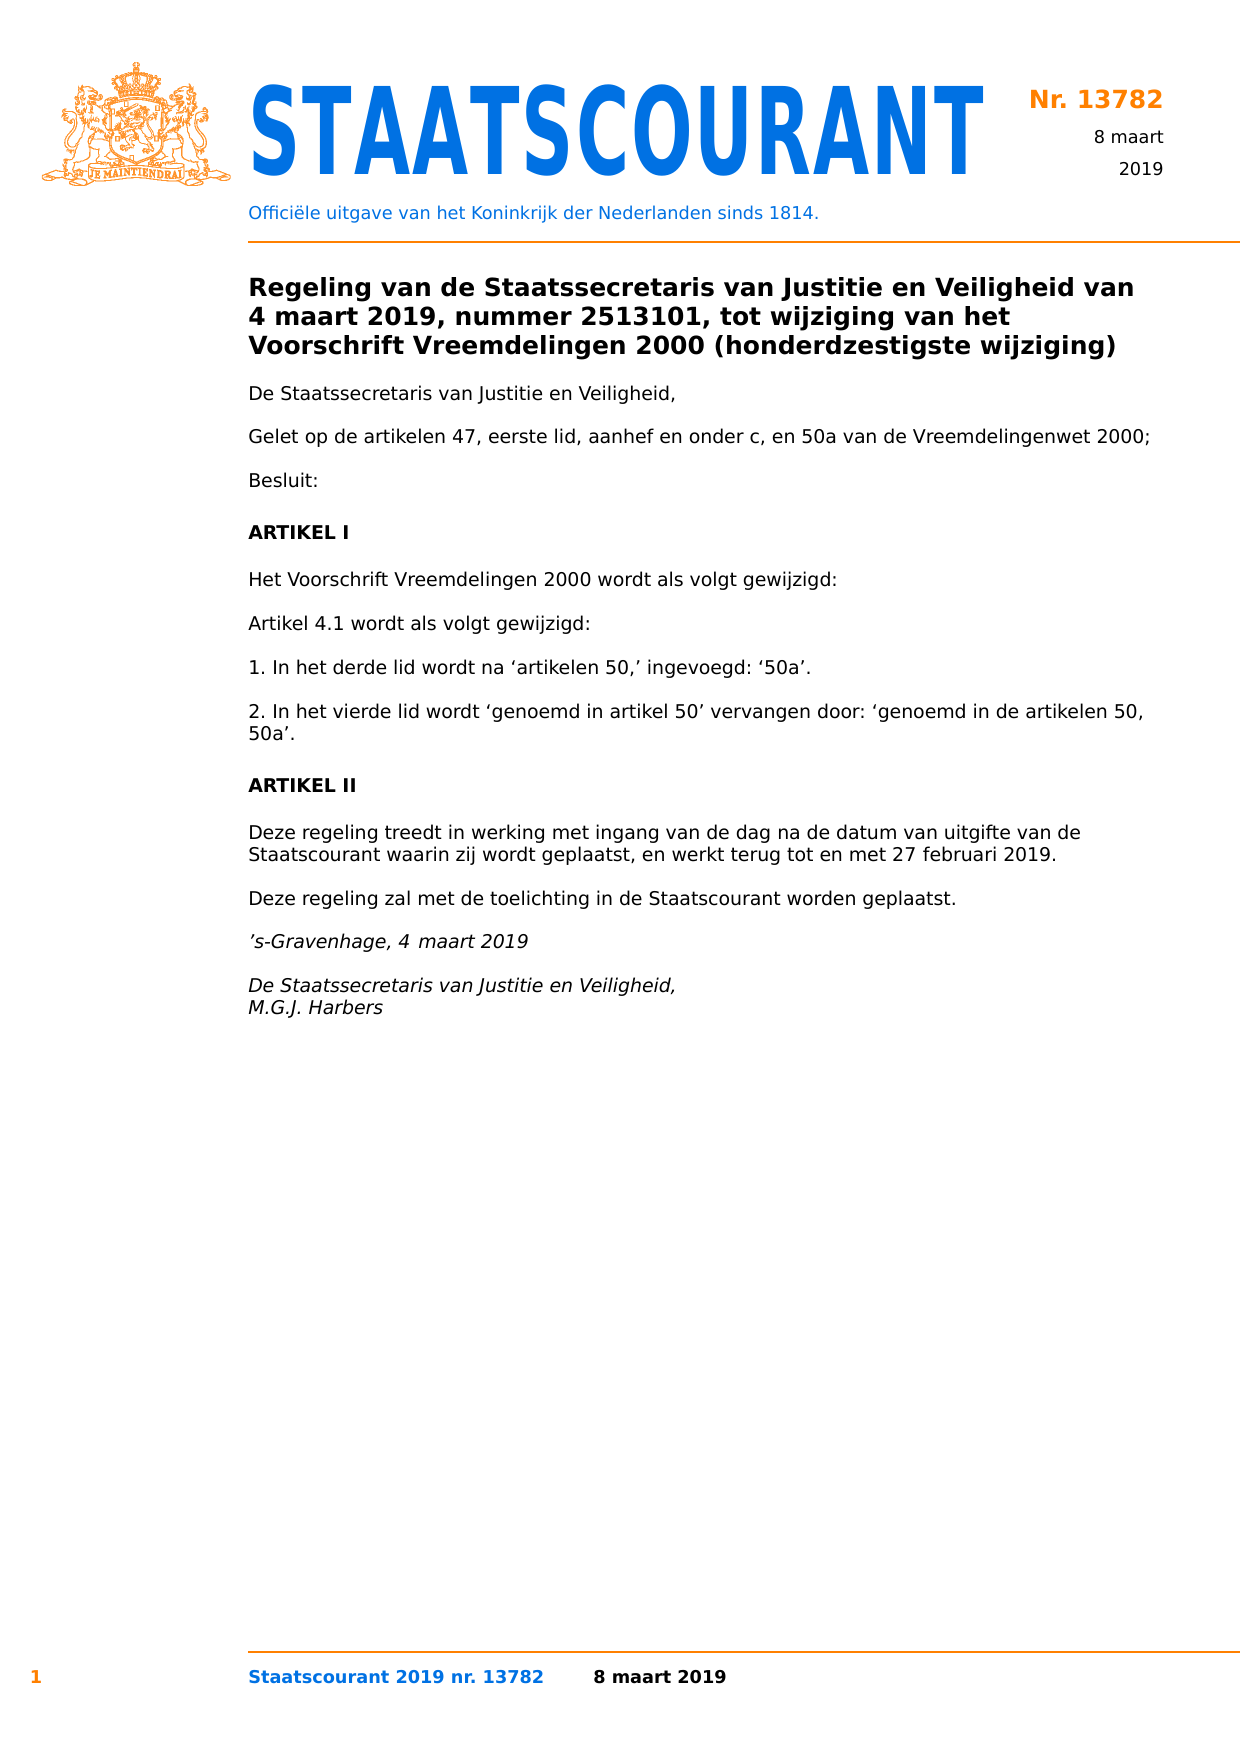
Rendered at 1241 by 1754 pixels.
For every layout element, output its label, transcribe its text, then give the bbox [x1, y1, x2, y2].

text Artikel 4.1 wordt als volgt gewijzigd: [248, 613, 1163, 635]
table_cell 2019 [998, 153, 1240, 203]
subtitle ARTIKEL II [248, 774, 1163, 797]
table_cell 8 maart [998, 121, 1240, 153]
text Deze regeling treedt in werking met ingang van de dag na de datum van uitgifte van de Staatscourant waarin zij wordt geplaatst, en werkt terug tot en met 27 februari 2019. [248, 822, 1163, 866]
table_header Nr. 13782 [998, 62, 1240, 121]
text Het Voorschrift Vreemdelingen 2000 wordt als volgt gewijzigd: [248, 569, 1163, 591]
text Besluit: [248, 470, 1163, 492]
text Deze regeling zal met de toelichting in de Staatscourant worden geplaatst. [248, 887, 1163, 909]
table_cell Officiële uitgave van het Koninkrijk der Nederlanden sinds 1814. [248, 203, 1240, 241]
text ’s-Gravenhage, 4 maart 2019 [248, 931, 1163, 953]
subtitle ARTIKEL I [248, 522, 1163, 544]
text De Staatssecretaris van Justitie en Veiligheid, M.G.J. Harbers [248, 975, 1163, 1019]
text De Staatssecretaris van Justitie en Veiligheid, [248, 382, 1163, 404]
text Gelet op de artikelen 47, eerste lid, aanhef en onder c, en 50a van de Vreemdelingenwet 2000; [248, 426, 1163, 448]
text 2. In het vierde lid wordt ‘genoemd in artikel 50’ vervangen door: ‘genoemd in de artikelen 50, 50a’. [248, 701, 1163, 744]
picture [41, 62, 231, 186]
table_header STAATSCOURANT [248, 62, 998, 203]
subtitle Regeling van de Staatssecretaris van Justitie en Veiligheid van 4 maart 2019, nummer 2513101, tot wijziging van het Voorschrift Vreemdelingen 2000 (honderdzestigste wijziging) [248, 273, 1163, 361]
text 1. In het derde lid wordt na ‘artikelen 50,’ ingevoegd: ‘50a’. [248, 657, 1163, 679]
table_header [25, 62, 248, 241]
